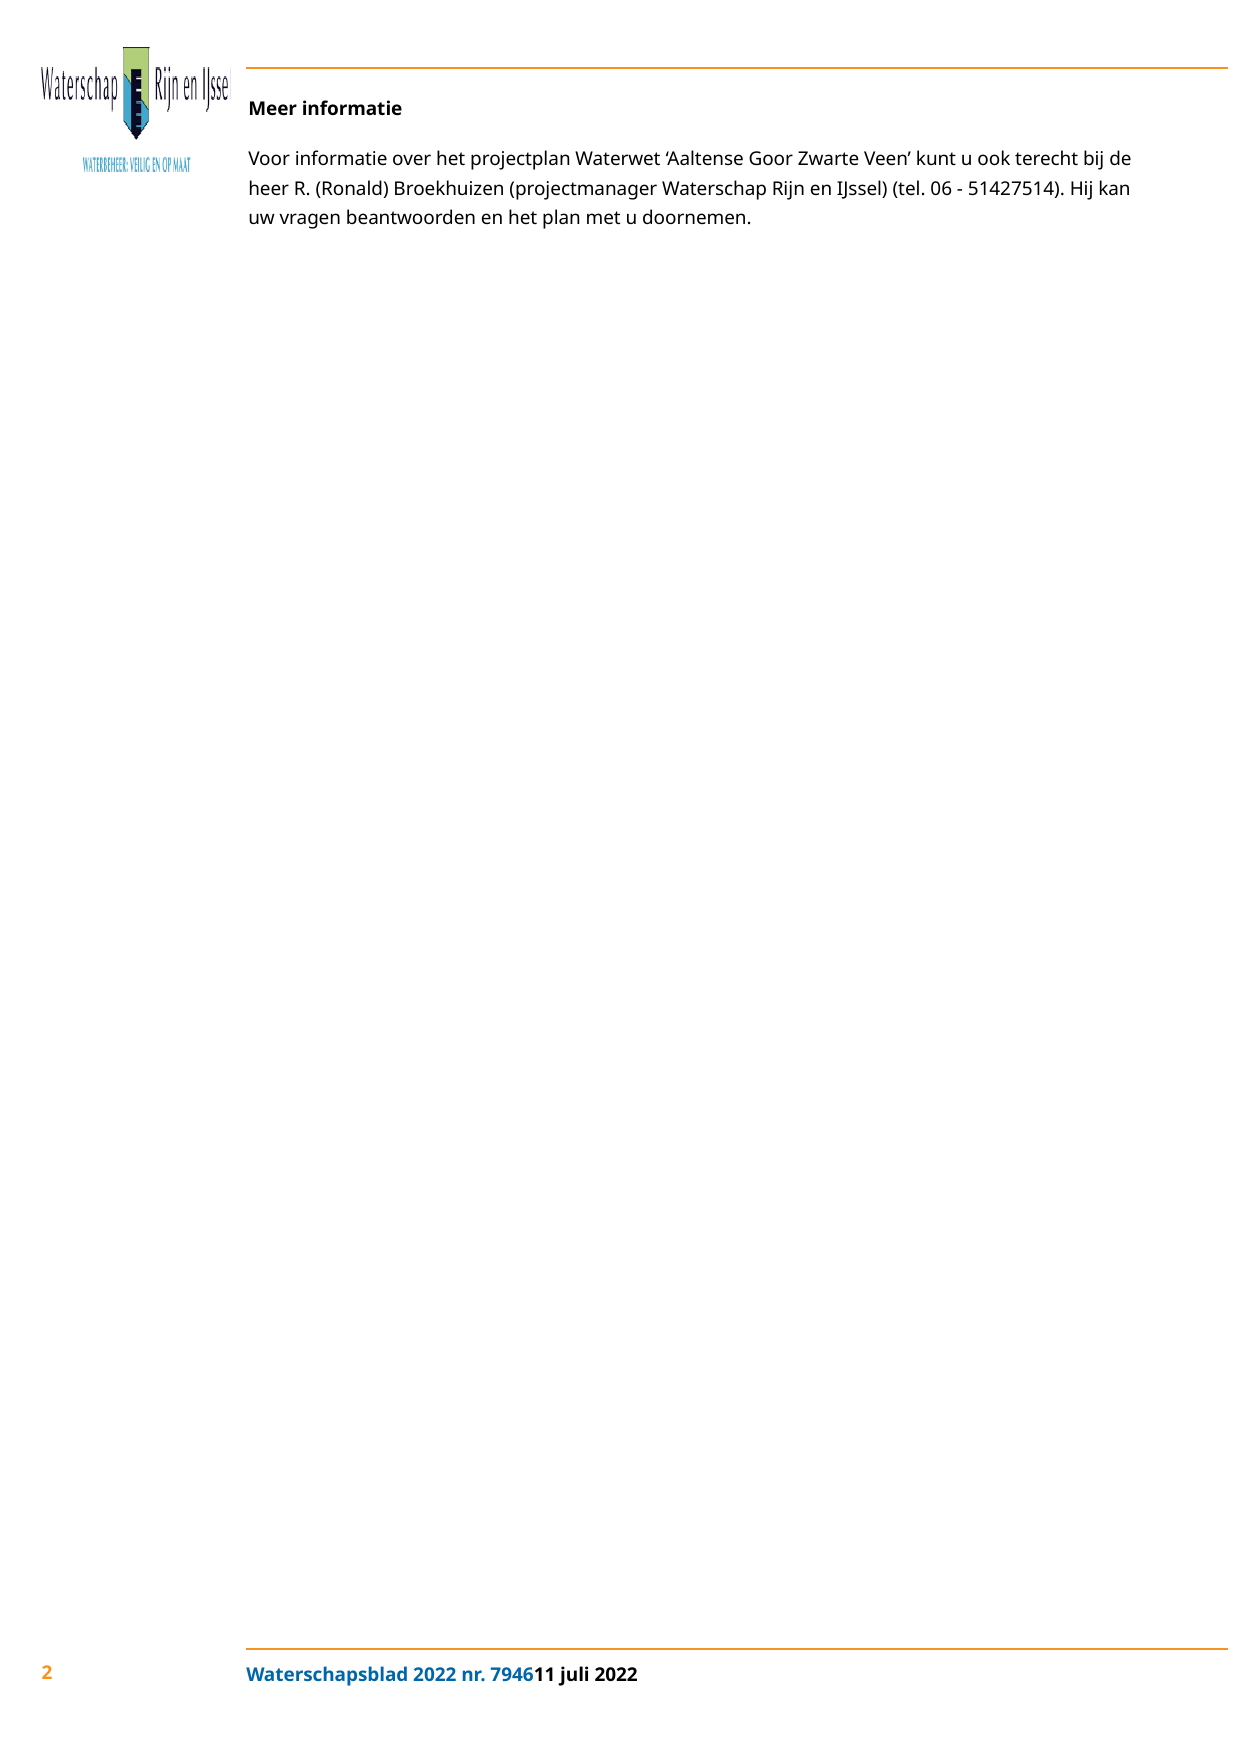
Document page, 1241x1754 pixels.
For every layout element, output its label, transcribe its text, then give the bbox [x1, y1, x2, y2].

text Voor informatie over het projectplan Waterwet ‘Aaltense Goor Zwarte Veen’ kunt u ook terecht bij de heer R. (Ronald) Broekhuizen (projectmanager Waterschap Rijn en IJssel) (tel. 06 - 51427514). Hij kan uw vragen beantwoorden en het plan met u doornemen. [248, 145, 1152, 230]
picture [41, 47, 231, 172]
text Meer informatie [248, 95, 1152, 121]
